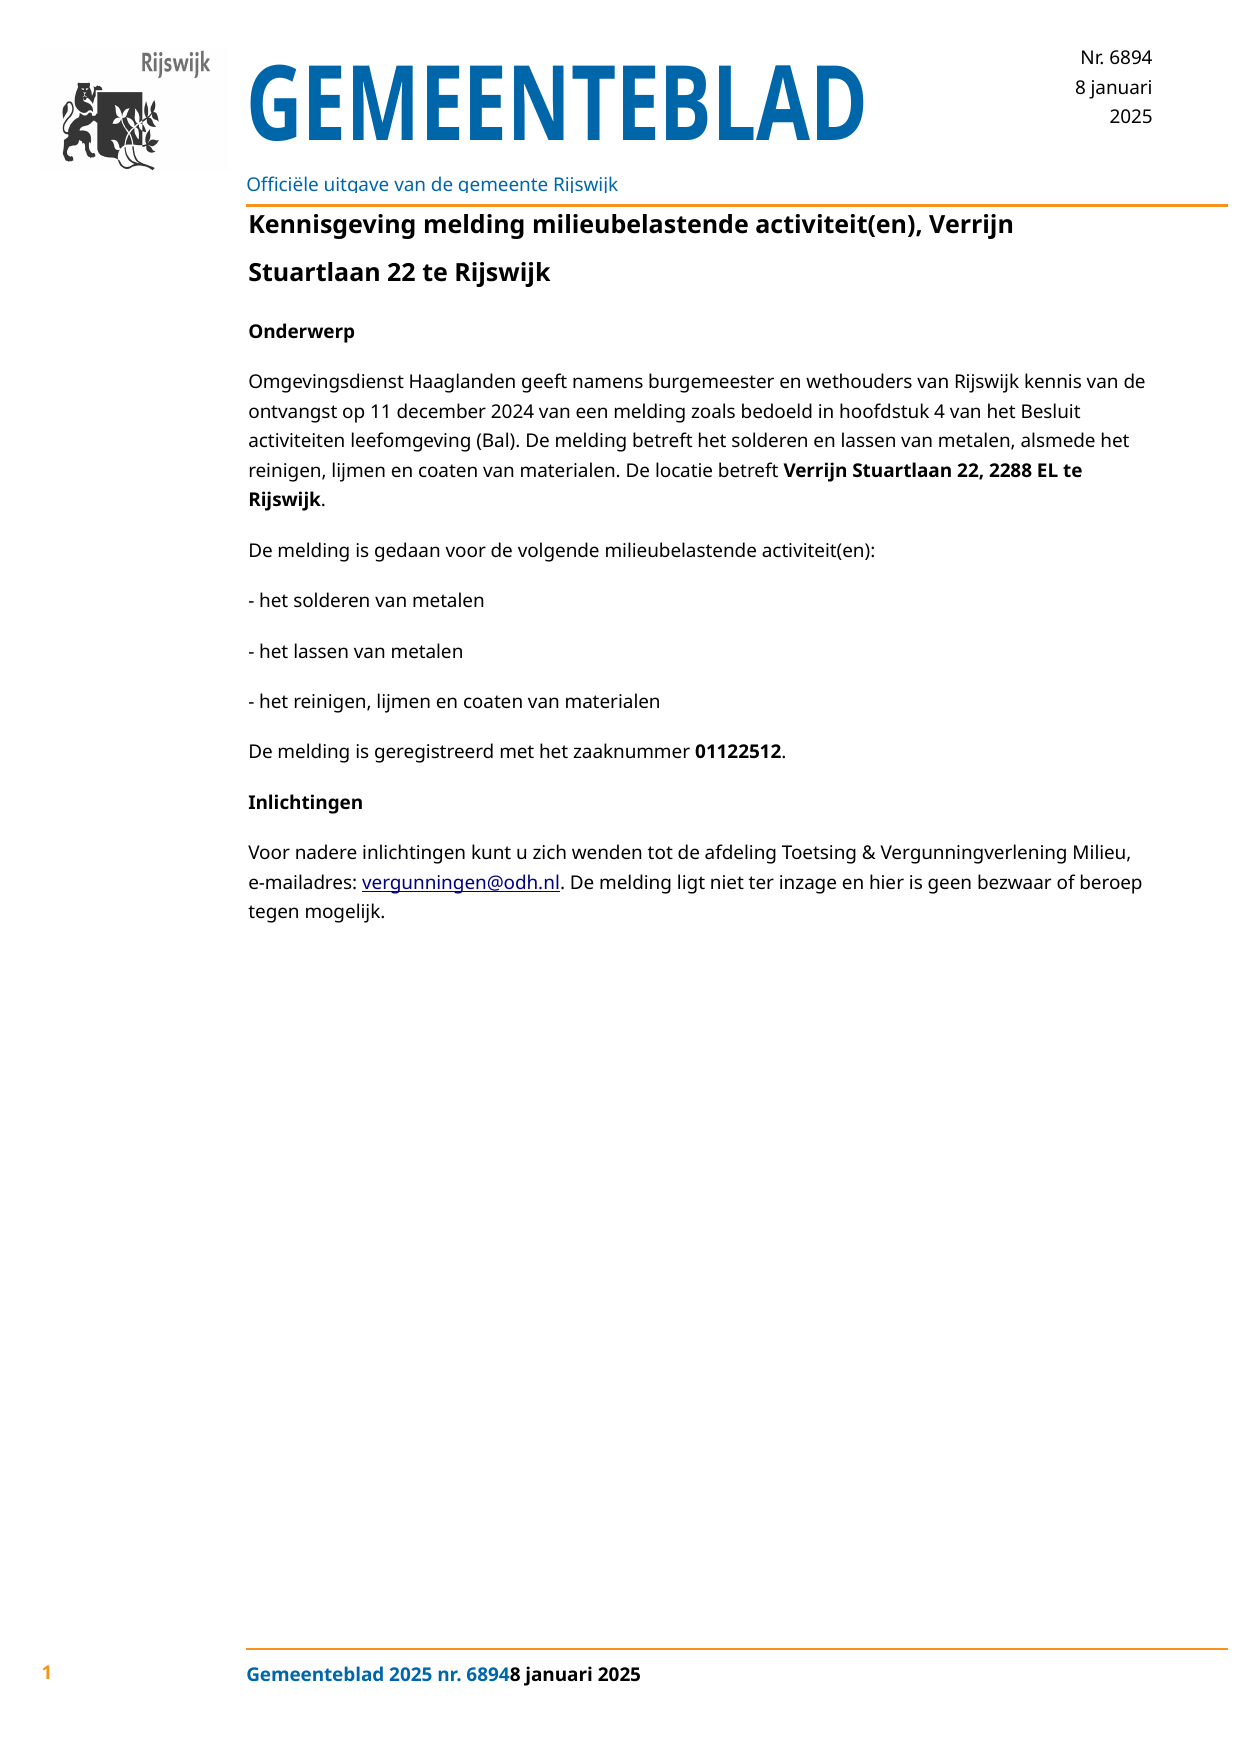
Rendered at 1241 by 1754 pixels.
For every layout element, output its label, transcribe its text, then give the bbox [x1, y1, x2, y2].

text Inlichtingen [248, 789, 1152, 815]
text De melding is gedaan voor de volgende milieubelastende activiteit(en): [248, 537, 1152, 563]
text Onderwerp [248, 318, 1152, 344]
text Omgevingsdienst Haaglanden geeft namens burgemeester en wethouders van Rijswijk kennis van de ontvangst op 11 december 2024 van een melding zoals bedoeld in hoofdstuk 4 van het Besluit activiteiten leefomgeving (Bal). De melding betreft het solderen en lassen van metalen, alsmede het reinigen, lijmen en coaten van materialen. De locatie betreft Verrijn Stuartlaan 22, 2288 EL te Rijswijk. [248, 368, 1152, 512]
text - het reinigen, lijmen en coaten van materialen [248, 688, 1152, 714]
picture [41, 47, 231, 172]
text Kennisgeving melding milieubelastende activiteit(en), Verrijn Stuartlaan 22 te Rijswijk [248, 207, 1152, 288]
text De melding is geregistreerd met het zaaknummer 01122512. [248, 739, 1152, 764]
text - het solderen van metalen [248, 587, 1152, 613]
text Voor nadere inlichtingen kunt u zich wenden tot de afdeling Toetsing & Vergunningverlening Milieu, e-mailadres: vergunningen@odh.nl. De melding ligt niet ter inzage en hier is geen bezwaar of beroep tegen mogelijk. [248, 839, 1152, 924]
text - het lassen van metalen [248, 638, 1152, 664]
